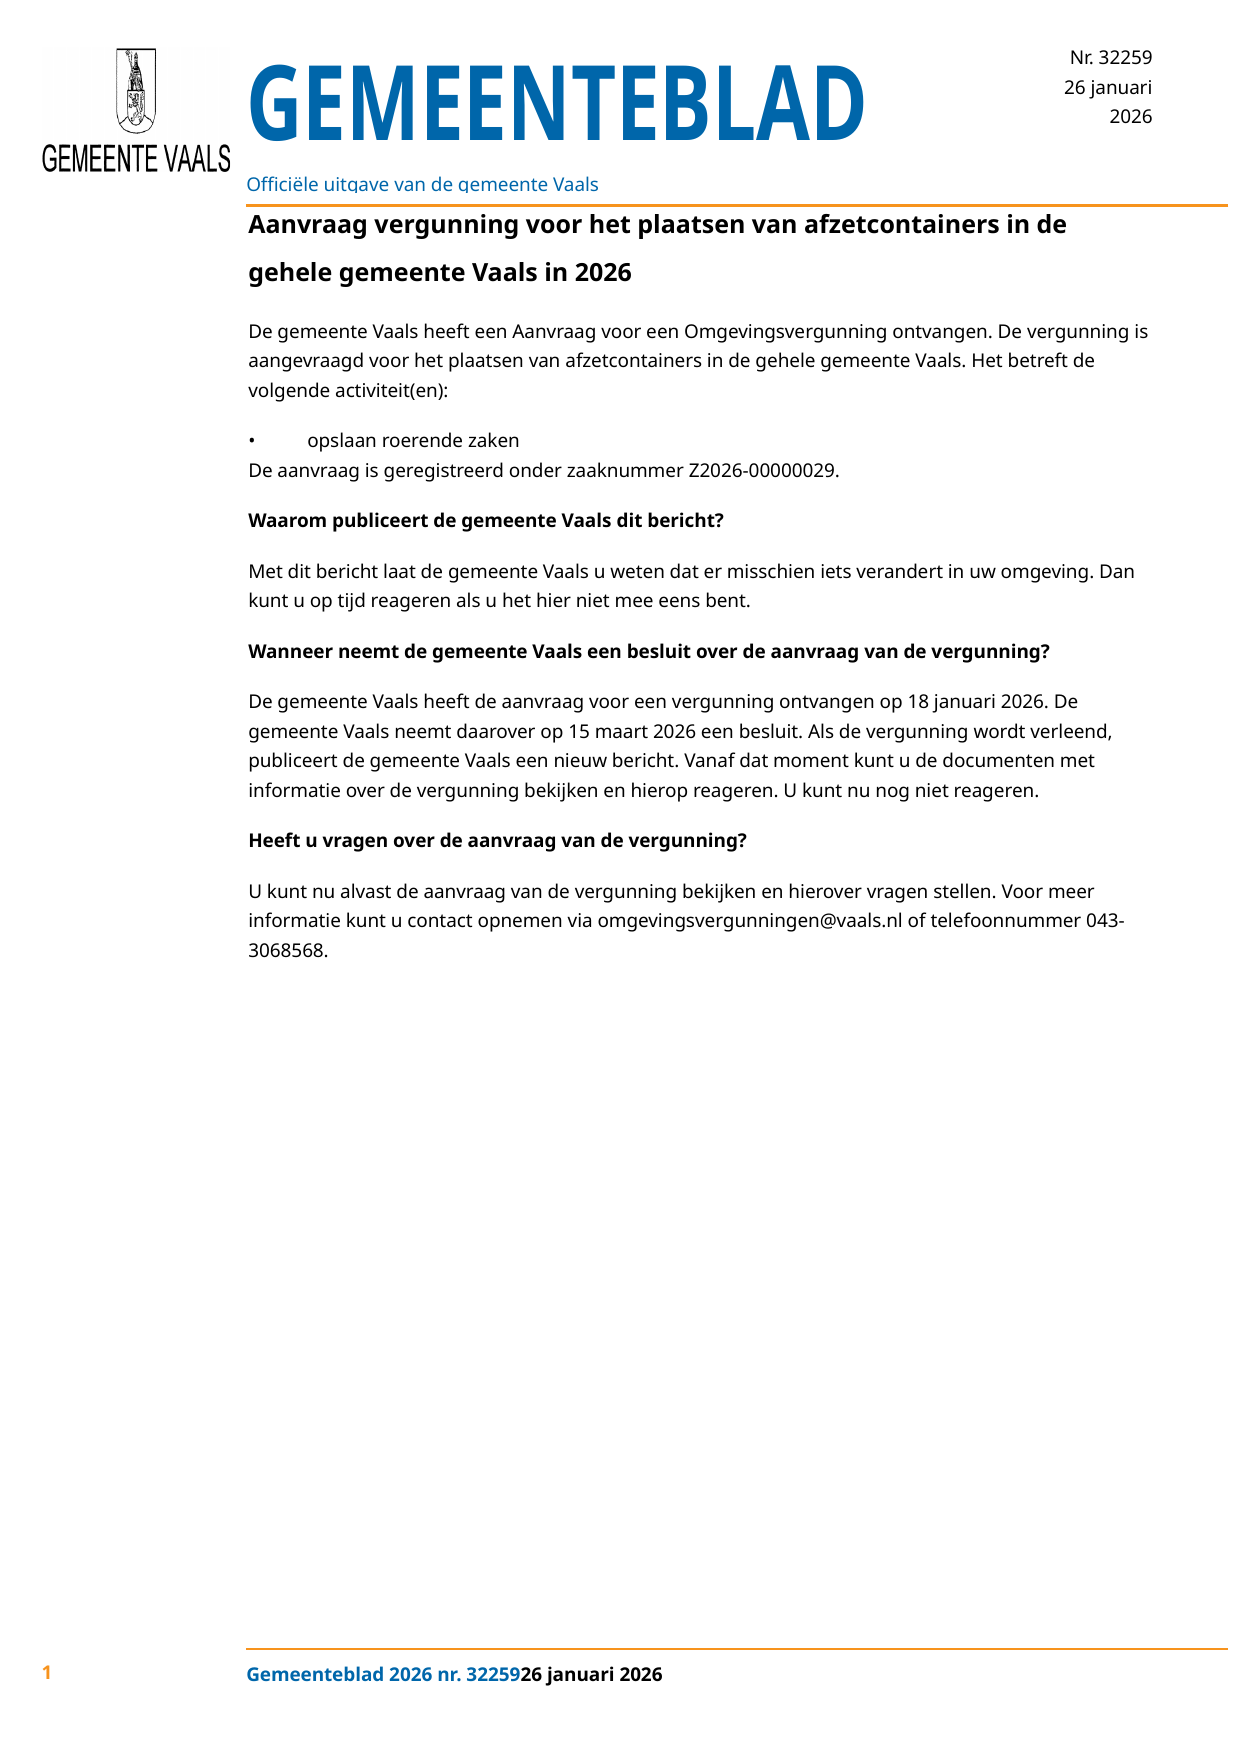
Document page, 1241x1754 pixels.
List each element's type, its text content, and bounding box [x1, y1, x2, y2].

text De aanvraag is geregistreerd onder zaaknummer Z2026-00000029. [248, 457, 1152, 483]
text Met dit bericht laat de gemeente Vaals u weten dat er misschien iets verandert in uw omgeving. Dan kunt u op tijd reageren als u het hier niet mee eens bent. [248, 558, 1152, 613]
text Aanvraag vergunning voor het plaatsen van afzetcontainers in de gehele gemeente Vaals in 2026 [248, 207, 1152, 288]
picture [41, 47, 231, 172]
list opslaan roerende zaken [248, 427, 1152, 453]
text Wanneer neemt de gemeente Vaals een besluit over de aanvraag van de vergunning? [248, 638, 1152, 664]
text De gemeente Vaals heeft een Aanvraag voor een Omgevingsvergunning ontvangen. De vergunning is aangevraagd voor het plaatsen van afzetcontainers in de gehele gemeente Vaals. Het betreft de volgende activiteit(en): [248, 318, 1152, 403]
text Heeft u vragen over de aanvraag van de vergunning? [248, 827, 1152, 853]
text Waarom publiceert de gemeente Vaals dit bericht? [248, 507, 1152, 533]
text De gemeente Vaals heeft de aanvraag voor een vergunning ontvangen op 18 januari 2026. De gemeente Vaals neemt daarover op 15 maart 2026 een besluit. Als de vergunning wordt verleend, publiceert de gemeente Vaals een nieuw bericht. Vanaf dat moment kunt u de documenten met informatie over de vergunning bekijken en hierop reageren. U kunt nu nog niet reageren. [248, 688, 1152, 803]
text U kunt nu alvast de aanvraag van de vergunning bekijken en hierover vragen stellen. Voor meer informatie kunt u contact opnemen via omgevingsvergunningen@vaals.nl of telefoonnummer 043-3068568. [248, 878, 1152, 963]
